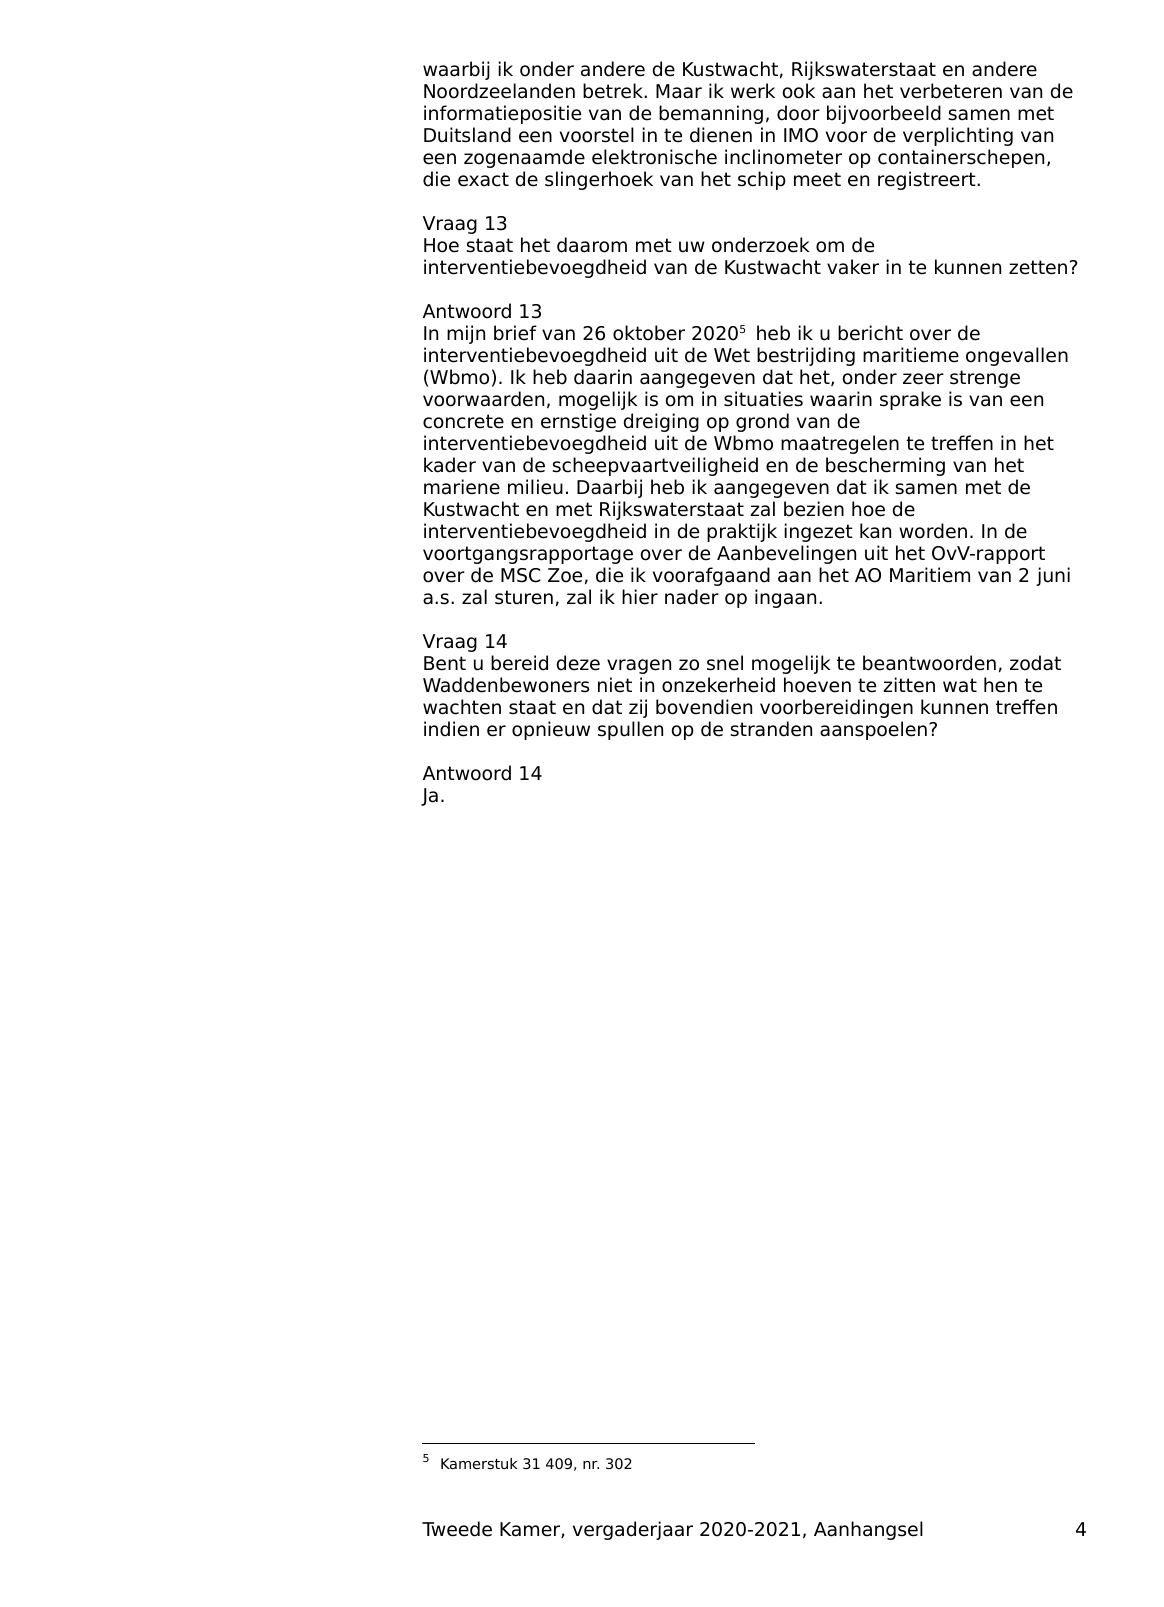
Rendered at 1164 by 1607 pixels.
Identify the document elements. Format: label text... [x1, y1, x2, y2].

text Kamerstuk 31 409, nr. 302 [422, 1452, 1087, 1474]
text Vraag 14 [422, 631, 1087, 653]
text waarbij ik onder andere de Kustwacht, Rijkswaterstaat en andere Noordzeelanden betrek. Maar ik werk ook aan het verbeteren van de informatiepositie van de bemanning, door bijvoorbeeld samen met Duitsland een voorstel in te dienen in IMO voor de verplichting van een zogenaamde elektronische inclinometer op containerschepen, die exact de slingerhoek van het schip meet en registreert. [422, 59, 1087, 191]
text Ja. [422, 785, 1087, 807]
text Bent u bereid deze vragen zo snel mogelijk te beantwoorden, zodat Waddenbewoners niet in onzekerheid hoeven te zitten wat hen te wachten staat en dat zij bovendien voorbereidingen kunnen treffen indien er opnieuw spullen op de stranden aanspoelen? [422, 653, 1087, 741]
text Antwoord 14 [422, 763, 1087, 785]
text In mijn brief van 26 oktober 2020 heb ik u bericht over de interventiebevoegdheid uit de Wet bestrijding maritieme ongevallen (Wbmo). Ik heb daarin aangegeven dat het, onder zeer strenge voorwaarden, mogelijk is om in situaties waarin sprake is van een concrete en ernstige dreiging op grond van de interventiebevoegdheid uit de Wbmo maatregelen te treffen in het kader van de scheepvaartveiligheid en de bescherming van het mariene milieu. Daarbij heb ik aangegeven dat ik samen met de Kustwacht en met Rijkswaterstaat zal bezien hoe de interventiebevoegdheid in de praktijk ingezet kan worden. In de voortgangsrapportage over de Aanbevelingen uit het OvV-rapport over de MSC Zoe, die ik voorafgaand aan het AO Maritiem van 2 juni a.s. zal sturen, zal ik hier nader op ingaan. [422, 323, 1087, 609]
text Antwoord 13 [422, 301, 1087, 323]
text Vraag 13 [422, 213, 1087, 235]
text Hoe staat het daarom met uw onderzoek om de interventiebevoegdheid van de Kustwacht vaker in te kunnen zetten? [422, 235, 1087, 279]
